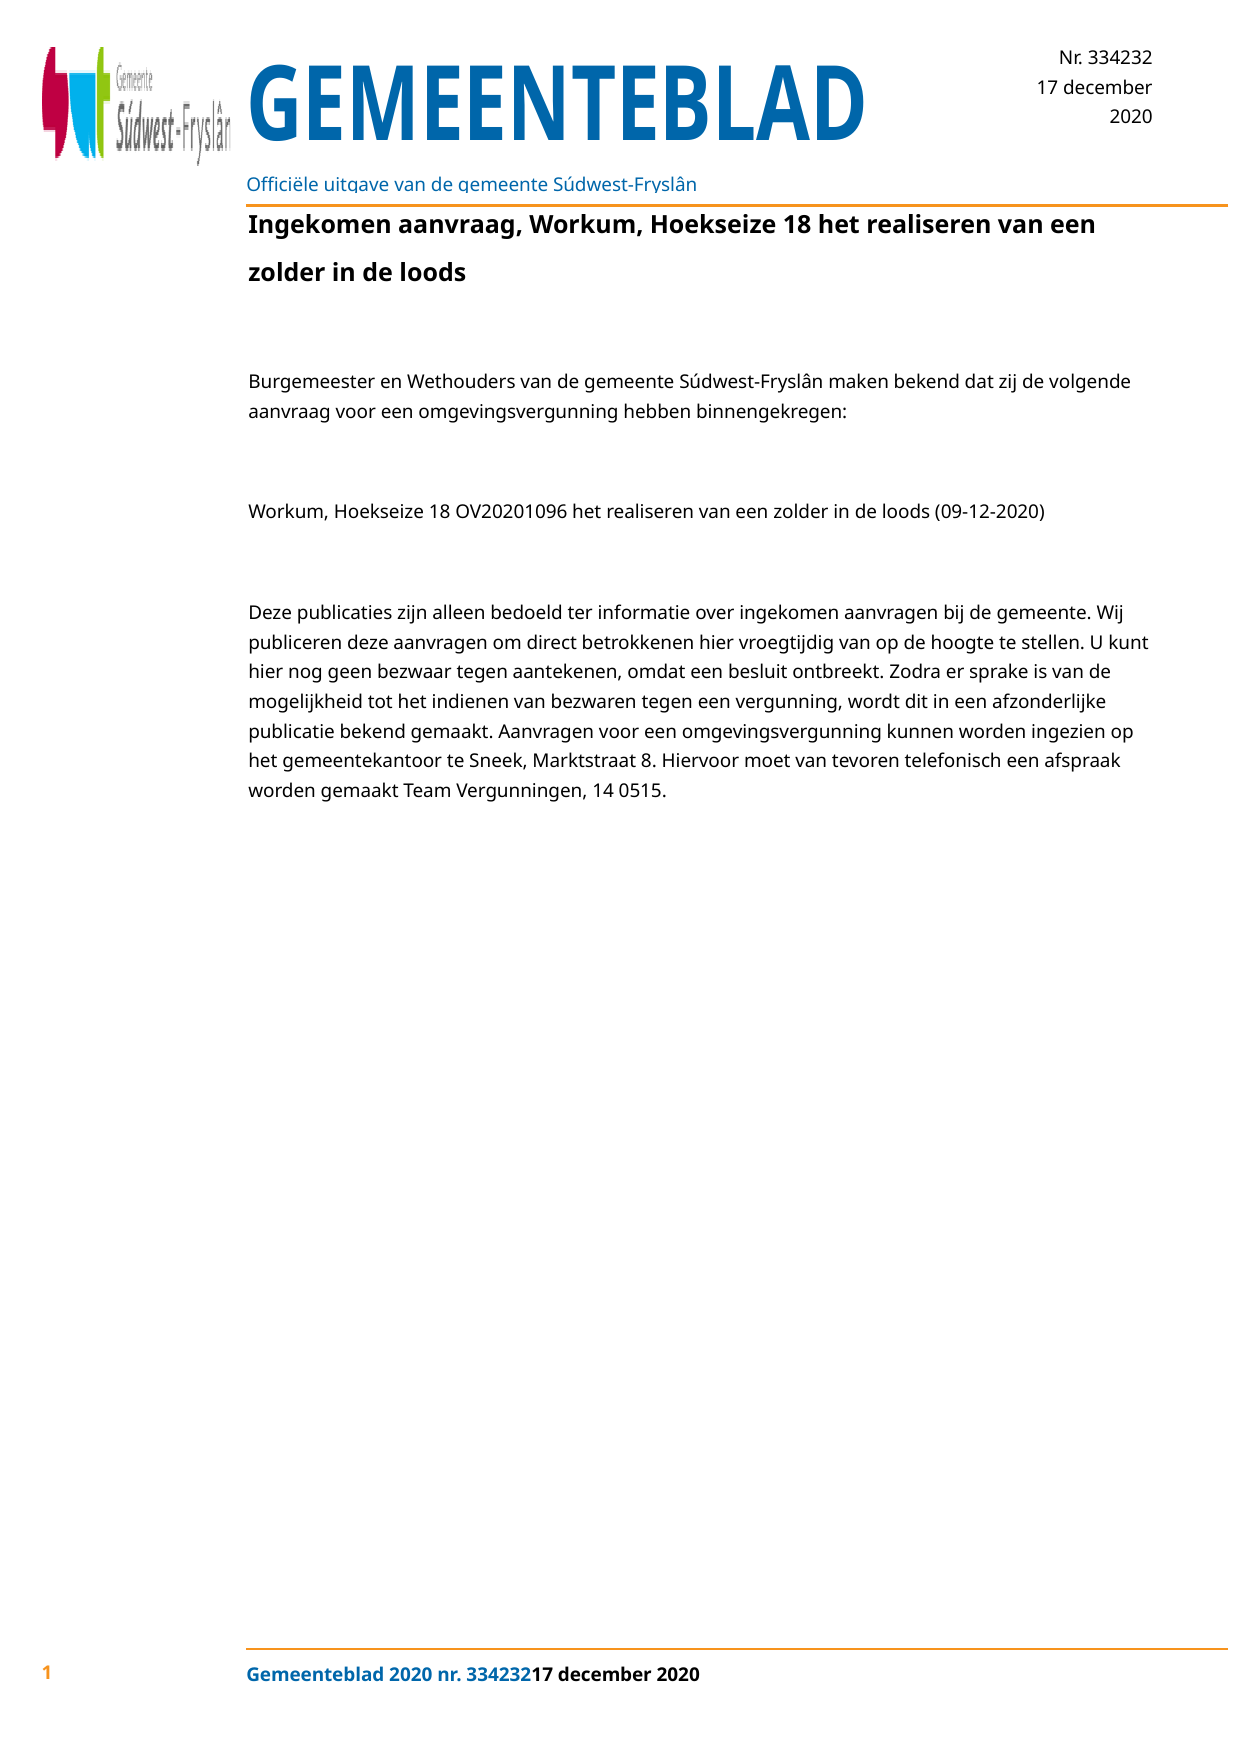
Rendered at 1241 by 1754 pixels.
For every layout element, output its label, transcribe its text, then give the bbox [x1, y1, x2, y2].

text Burgemeester en Wethouders van de gemeente Súdwest-Fryslân maken bekend dat zij de volgende aanvraag voor een omgevingsvergunning hebben binnengekregen: [248, 368, 1152, 424]
text Ingekomen aanvraag, Workum, Hoekseize 18 het realiseren van een zolder in de loods [248, 207, 1152, 288]
text Deze publicaties zijn alleen bedoeld ter informatie over ingekomen aanvragen bij de gemeente. Wij publiceren deze aanvragen om direct betrokkenen hier vroegtijdig van op de hoogte te stellen. U kunt hier nog geen bezwaar tegen aantekenen, omdat een besluit ontbreekt. Zodra er sprake is van de mogelijkheid tot het indienen van bezwaren tegen een vergunning, wordt dit in een afzonderlijke publicatie bekend gemaakt. Aanvragen voor een omgevingsvergunning kunnen worden ingezien op het gemeentekantoor te Sneek, Marktstraat 8. Hiervoor moet van tevoren telefonisch een afspraak worden gemaakt Team Vergunningen, 14 0515. [248, 599, 1152, 803]
picture [41, 47, 231, 172]
text Workum, Hoekseize 18 OV20201096 het realiseren van een zolder in de loods (09-12-2020) [248, 499, 1152, 524]
